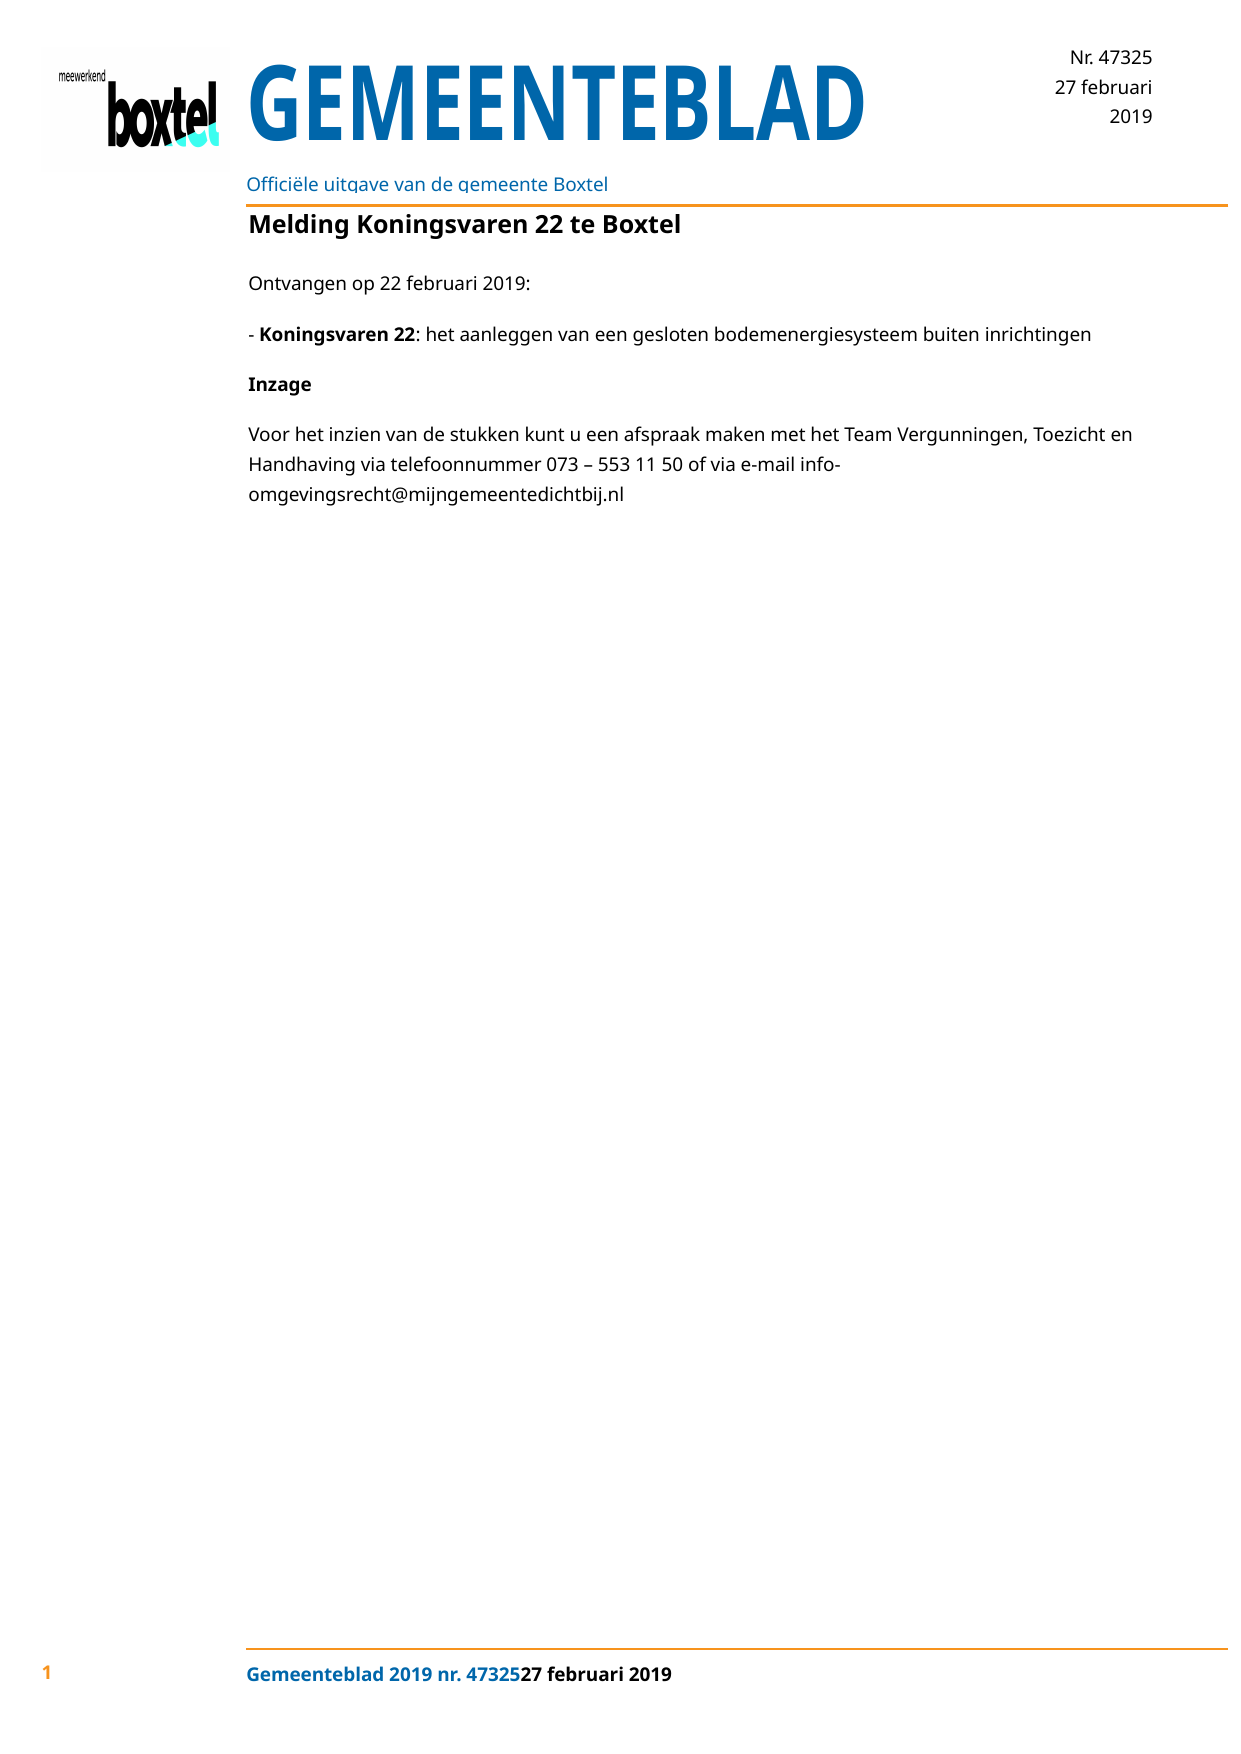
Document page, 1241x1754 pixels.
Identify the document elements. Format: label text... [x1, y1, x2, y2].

text - Koningsvaren 22: het aanleggen van een gesloten bodemenergiesysteem buiten inrichtingen [248, 321, 1152, 346]
text Ontvangen op 22 februari 2019: [248, 270, 1152, 296]
text Melding Koningsvaren 22 te Boxtel [248, 207, 1152, 241]
picture [41, 47, 231, 172]
text Inzage [248, 371, 1152, 397]
text Voor het inzien van de stukken kunt u een afspraak maken met het Team Vergunningen, Toezicht en Handhaving via telefoonnummer 073 – 553 11 50 of via e-mail info-omgevingsrecht@mijngemeentedichtbij.nl [248, 422, 1152, 506]
